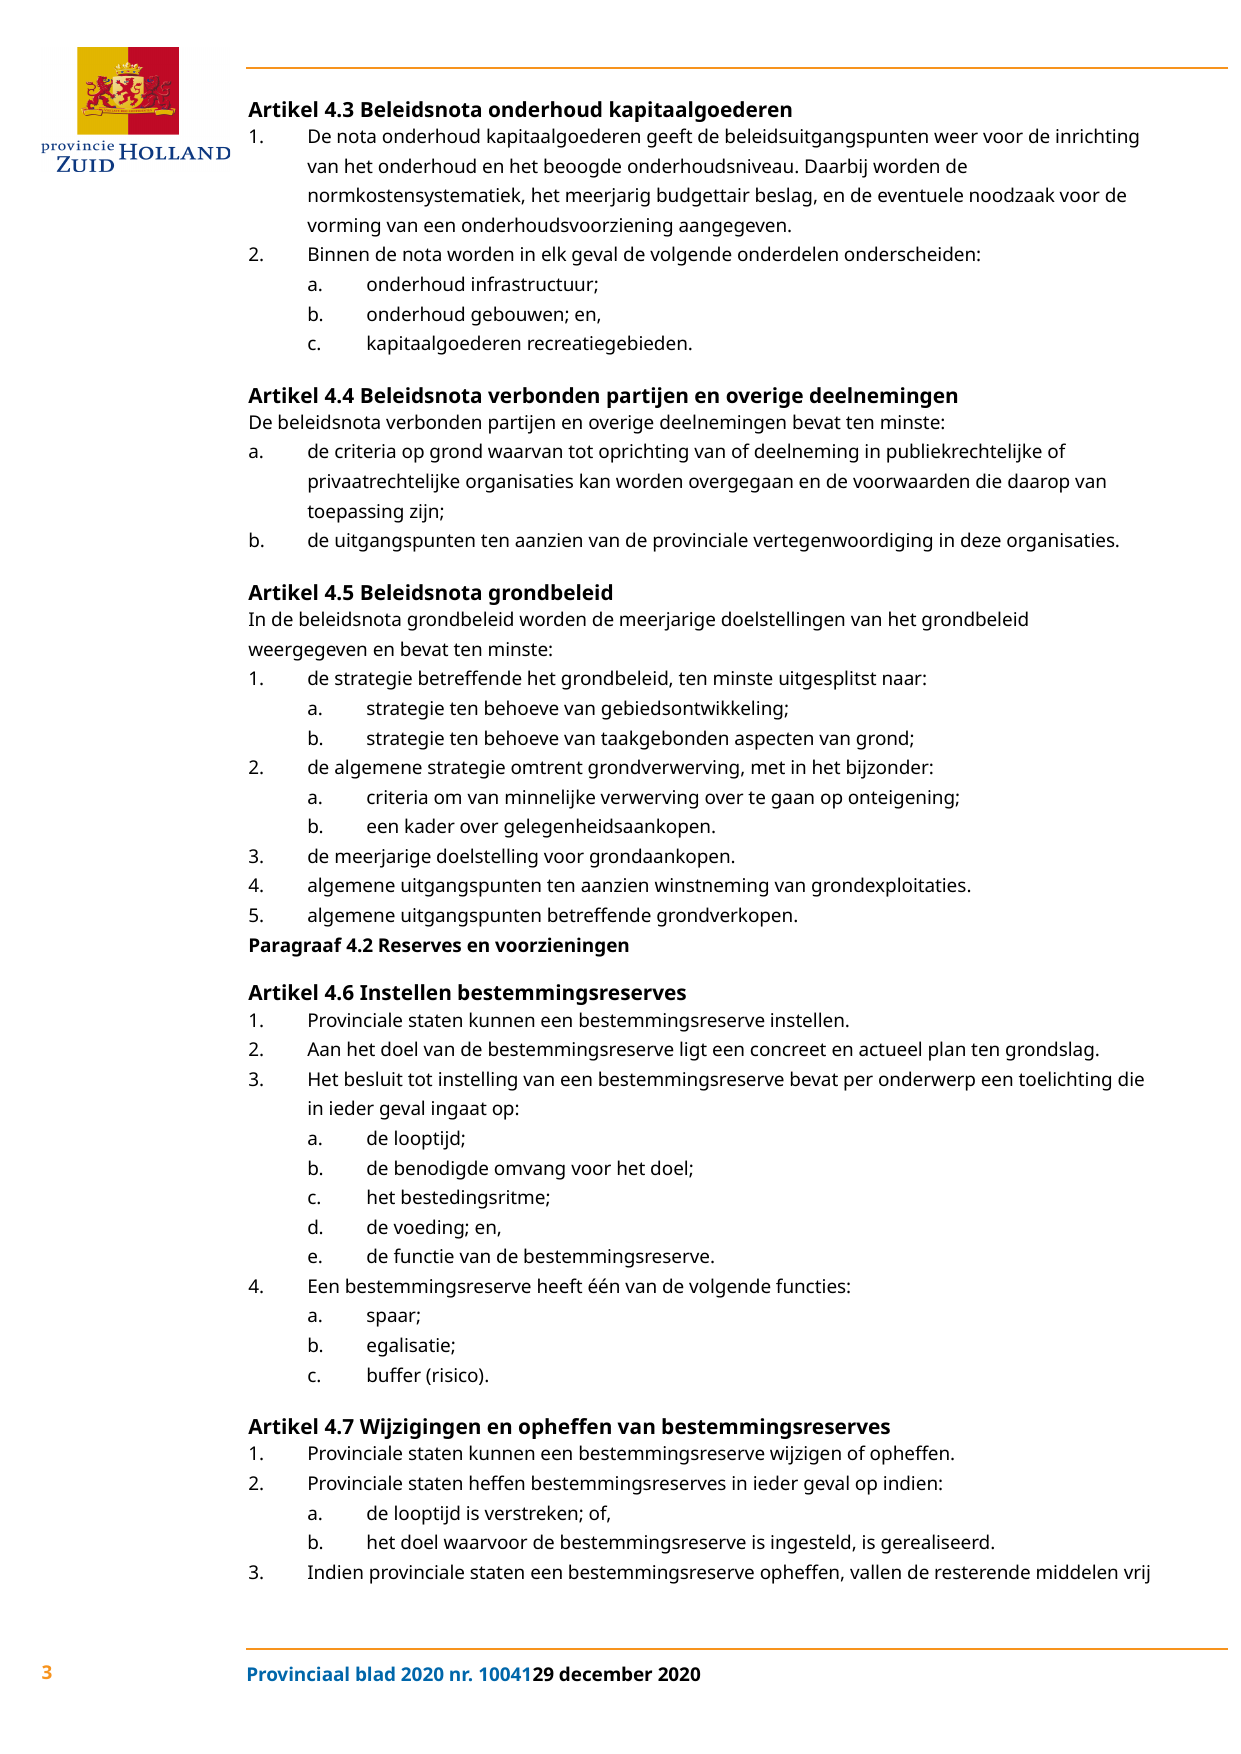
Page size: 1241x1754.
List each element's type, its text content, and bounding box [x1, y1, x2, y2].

list de looptijd; [307, 1125, 1152, 1151]
list algemene uitgangspunten ten aanzien winstneming van grondexploitaties. [248, 873, 1152, 898]
list onderhoud infrastructuur; [307, 271, 1152, 297]
list Binnen de nota worden in elk geval de volgende onderdelen onderscheiden: [248, 242, 1152, 267]
list strategie ten behoeve van taakgebonden aspecten van grond; [307, 725, 1152, 750]
picture [41, 47, 231, 172]
list de uitgangspunten ten aanzien van de provinciale vertegenwoordiging in deze organisaties. [248, 527, 1152, 553]
list criteria om van minnelijke verwerving over te gaan op onteigening; [307, 784, 1152, 809]
list het bestedingsritme; [307, 1184, 1152, 1210]
list onderhoud gebouwen; en, [307, 301, 1152, 326]
list de benodigde omvang voor het doel; [307, 1155, 1152, 1180]
list een kader over gelegenheidsaankopen. [307, 813, 1152, 839]
list de meerjarige doelstelling voor grondaankopen. [248, 843, 1152, 869]
list de criteria op grond waarvan tot oprichting van of deelneming in publiekrechtelijke of privaatrechtelijke organisaties kan worden overgegaan en de voorwaarden die daarop van toepassing zijn; [248, 439, 1152, 524]
list de algemene strategie omtrent grondverwerving, met in het bijzonder: [248, 754, 1152, 780]
list de functie van de bestemmingsreserve. [307, 1243, 1152, 1269]
list Provinciale staten kunnen een bestemmingsreserve instellen. [248, 1007, 1152, 1032]
list Het besluit tot instelling van een bestemmingsreserve bevat per onderwerp een toelichting die in ieder geval ingaat op: [248, 1066, 1152, 1121]
list Aan het doel van de bestemmingsreserve ligt een concreet en actueel plan ten grondslag. [248, 1036, 1152, 1062]
list Een bestemmingsreserve heeft één van de volgende functies: [248, 1273, 1152, 1299]
list de strategie betreffende het grondbeleid, ten minste uitgesplitst naar: [248, 666, 1152, 691]
text Artikel 4.3 Beleidsnota onderhoud kapitaalgoederen [248, 95, 1152, 123]
list Provinciale staten kunnen een bestemmingsreserve wijzigen of opheffen. [248, 1441, 1152, 1466]
text Artikel 4.5 Beleidsnota grondbeleid [248, 578, 1152, 606]
list spaar; [307, 1303, 1152, 1328]
list de voeding; en, [307, 1214, 1152, 1239]
text De beleidsnota verbonden partijen en overige deelnemingen bevat ten minste: [248, 409, 1152, 435]
text Artikel 4.7 Wijzigingen en opheffen van bestemmingsreserves [248, 1412, 1152, 1441]
text Paragraaf 4.2 Reserves en voorzieningen [248, 932, 1152, 957]
list de looptijd is verstreken; of, [307, 1500, 1152, 1526]
list het doel waarvoor de bestemmingsreserve is ingesteld, is gerealiseerd. [307, 1529, 1152, 1555]
list buffer (risico). [307, 1362, 1152, 1387]
list De nota onderhoud kapitaalgoederen geeft de beleidsuitgangspunten weer voor de inrichting van het onderhoud en het beoogde onderhoudsniveau. Daarbij worden de normkostensystematiek, het meerjarig budgettair beslag, en de eventuele noodzaak voor de vorming van een onderhoudsvoorziening aangegeven. [248, 123, 1152, 238]
list Provinciale staten heffen bestemmingsreserves in ieder geval op indien: [248, 1470, 1152, 1496]
list egalisatie; [307, 1332, 1152, 1358]
text Artikel 4.4 Beleidsnota verbonden partijen en overige deelnemingen [248, 381, 1152, 409]
list kapitaalgoederen recreatiegebieden. [307, 330, 1152, 356]
list algemene uitgangspunten betreffende grondverkopen. [248, 902, 1152, 928]
text Artikel 4.6 Instellen bestemmingsreserves [248, 978, 1152, 1007]
list Indien provinciale staten een bestemmingsreserve opheffen, vallen de resterende middelen vrij [248, 1559, 1152, 1585]
list strategie ten behoeve van gebiedsontwikkeling; [307, 695, 1152, 721]
text In de beleidsnota grondbeleid worden de meerjarige doelstellingen van het grondbeleid weergegeven en bevat ten minste: [248, 606, 1152, 662]
